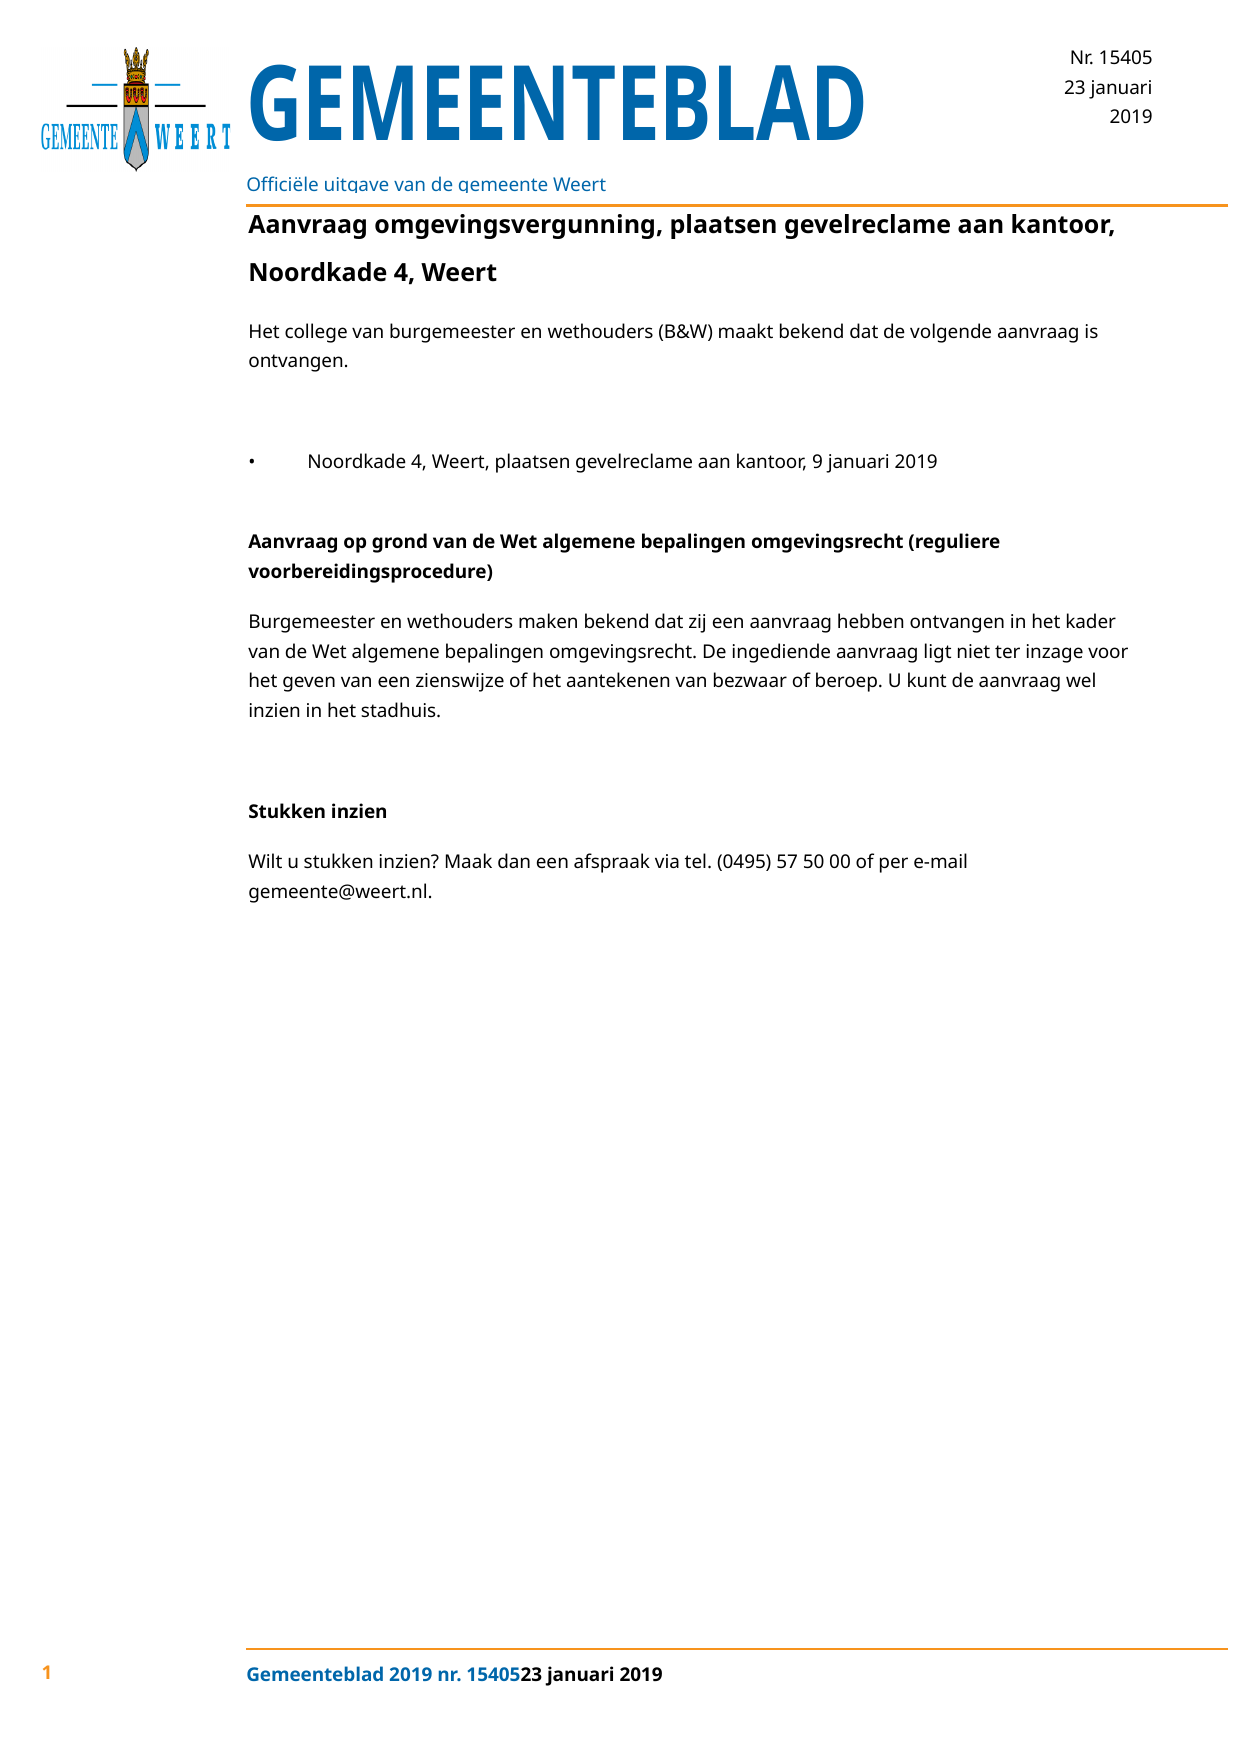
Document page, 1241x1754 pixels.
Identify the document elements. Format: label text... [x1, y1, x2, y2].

text Aanvraag omgevingsvergunning, plaatsen gevelreclame aan kantoor, Noordkade 4, Weert [248, 207, 1152, 288]
list Noordkade 4, Weert, plaatsen gevelreclame aan kantoor, 9 januari 2019 [248, 448, 1152, 474]
text Burgemeester en wethouders maken bekend dat zij een aanvraag hebben ontvangen in het kader van de Wet algemene bepalingen omgevingsrecht. De ingediende aanvraag ligt niet ter inzage voor het geven van een zienswijze of het aantekenen van bezwaar of beroep. U kunt de aanvraag wel inzien in het stadhuis. [248, 608, 1152, 723]
picture [41, 47, 231, 172]
text Het college van burgemeester en wethouders (B&W) maakt bekend dat de volgende aanvraag is ontvangen. [248, 318, 1152, 373]
text Stukken inzien [248, 798, 1152, 824]
text Wilt u stukken inzien? Maak dan een afspraak via tel. (0495) 57 50 00 of per e-mail gemeente@weert.nl. [248, 848, 1152, 904]
text Aanvraag op grond van de Wet algemene bepalingen omgevingsrecht (reguliere voorbereidingsprocedure) [248, 528, 1152, 584]
